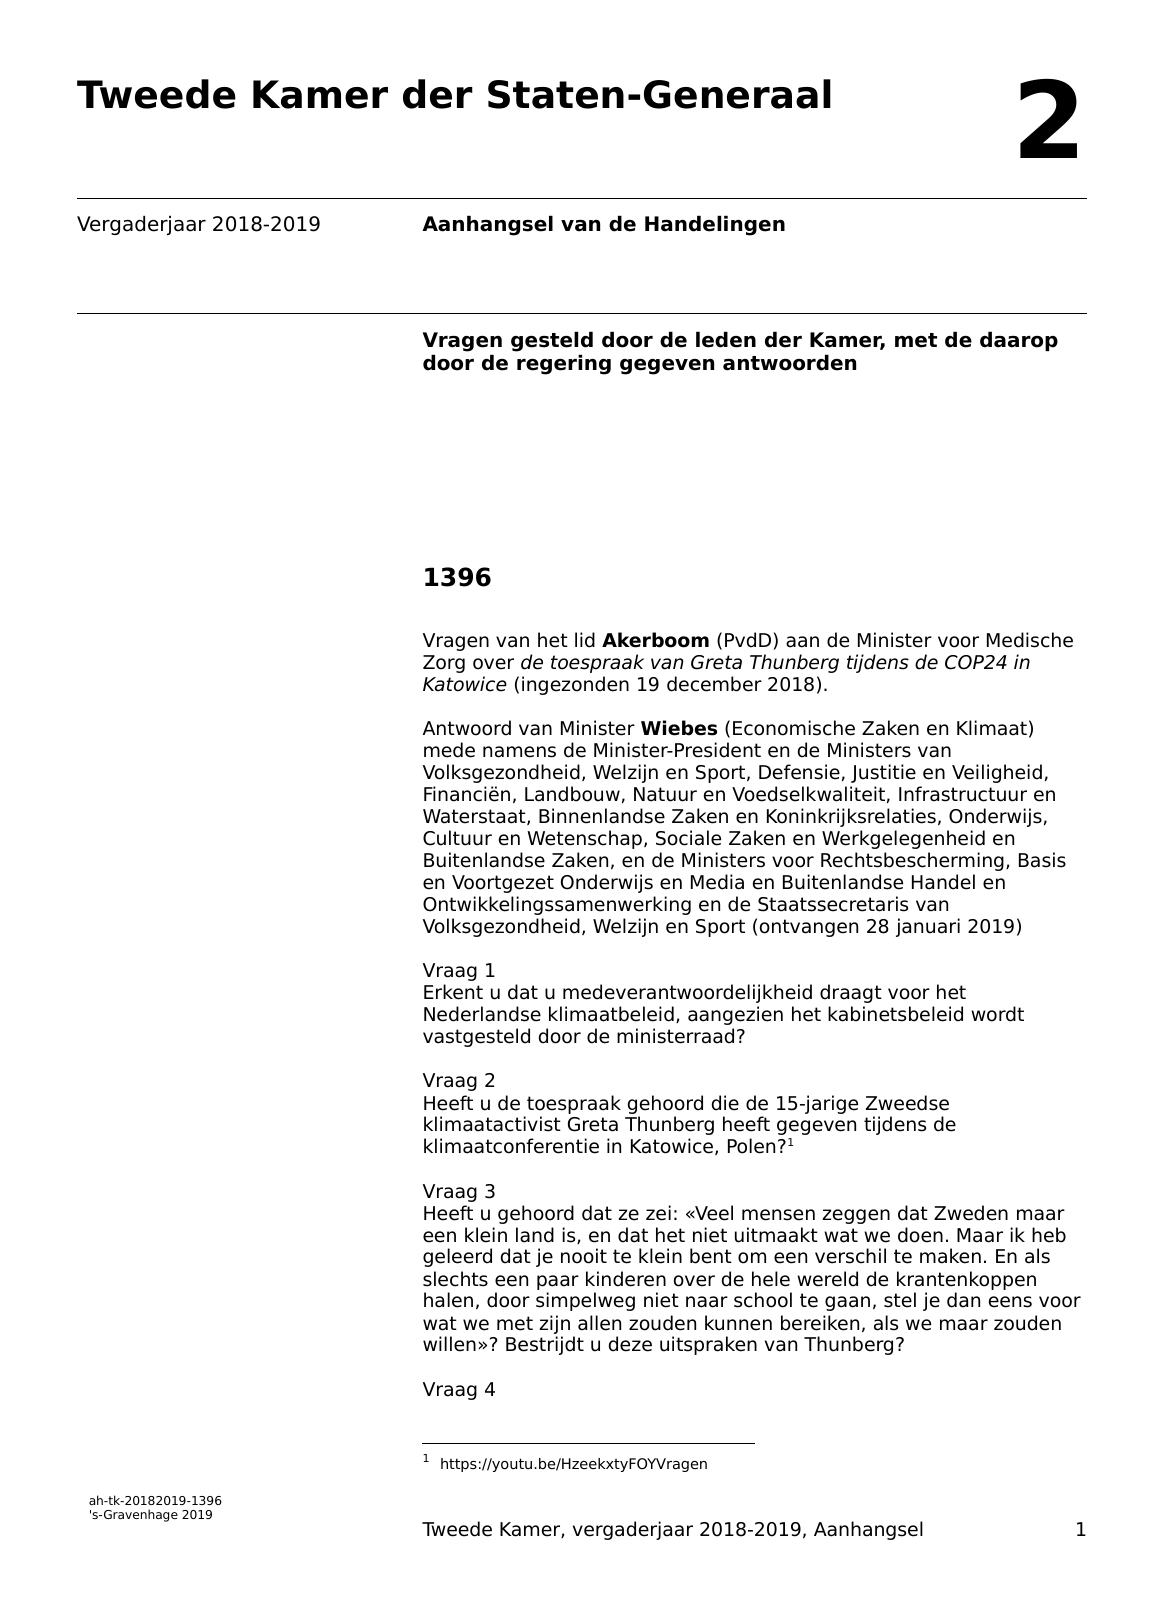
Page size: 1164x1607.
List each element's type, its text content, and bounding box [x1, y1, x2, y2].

table_cell Vragen gesteld door de leden der Kamer, met de daarop door de regering gegeven antwoorden [422, 314, 1087, 375]
text Vraag 4 [422, 1378, 1087, 1401]
text Vraag 1 [422, 960, 1087, 982]
text ah-tk-20182019-1396 [88, 1494, 323, 1508]
text https://youtu.be/HzeekxtyFOYVragen [422, 1452, 1087, 1474]
text Heeft u de toespraak gehoord die de 15-jarige Zweedse klimaatactivist Greta Thunberg heeft gegeven tijdens de klimaatconferentie in Katowice, Polen? [422, 1092, 1087, 1158]
text Antwoord van Minister Wiebes (Economische Zaken en Klimaat) mede namens de Minister-President en de Ministers van Volksgezondheid, Welzijn en Sport, Defensie, Justitie en Veiligheid, Financiën, Landbouw, Natuur en Voedselkwaliteit, Infrastructuur en Waterstaat, Binnenlandse Zaken en Koninkrijksrelaties, Onderwijs, Cultuur en Wetenschap, Sociale Zaken en Werkgelegenheid en Buitenlandse Zaken, en de Ministers voor Rechtsbescherming, Basis en Voortgezet Onderwijs en Media en Buitenlandse Handel en Ontwikkelingssamenwerking en de Staatssecretaris van Volksgezondheid, Welzijn en Sport (ontvangen 28 januari 2019) [422, 718, 1087, 938]
text Vragen van het lid Akerboom (PvdD) aan de Minister voor Medische Zorg over de toespraak van Greta Thunberg tijdens de COP24 in Katowice (ingezonden 19 december 2018). [422, 630, 1087, 696]
text 's-Gravenhage 2019 [88, 1508, 323, 1522]
text Vraag 3 [422, 1181, 1087, 1202]
table_cell [77, 314, 422, 375]
text Heeft u gehoord dat ze zei: «Veel mensen zeggen dat Zweden maar een klein land is, en dat het niet uitmaakt wat we doen. Maar ik heb geleerd dat je nooit te klein bent om een verschil te maken. En als slechts een paar kinderen over de hele wereld de krantenkoppen halen, door simpelweg niet naar school te gaan, stel je dan eens voor wat we met zijn allen zouden kunnen bereiken, als we maar zouden willen»? Bestrijdt u deze uitspraken van Thunberg? [422, 1202, 1087, 1356]
text Vraag 2 [422, 1070, 1087, 1092]
text 1396 [422, 563, 1087, 592]
table_header 2 [886, 59, 1087, 198]
text Erkent u dat u medeverantwoordelijkheid draagt voor het Nederlandse klimaatbeleid, aangezien het kabinetsbeleid wordt vastgesteld door de ministerraad? [422, 982, 1087, 1048]
table_header Tweede Kamer der Staten-Generaal [77, 59, 886, 198]
table_cell Vergaderjaar 2018-2019 [77, 199, 422, 313]
table_cell Aanhangsel van de Handelingen [422, 199, 1087, 313]
